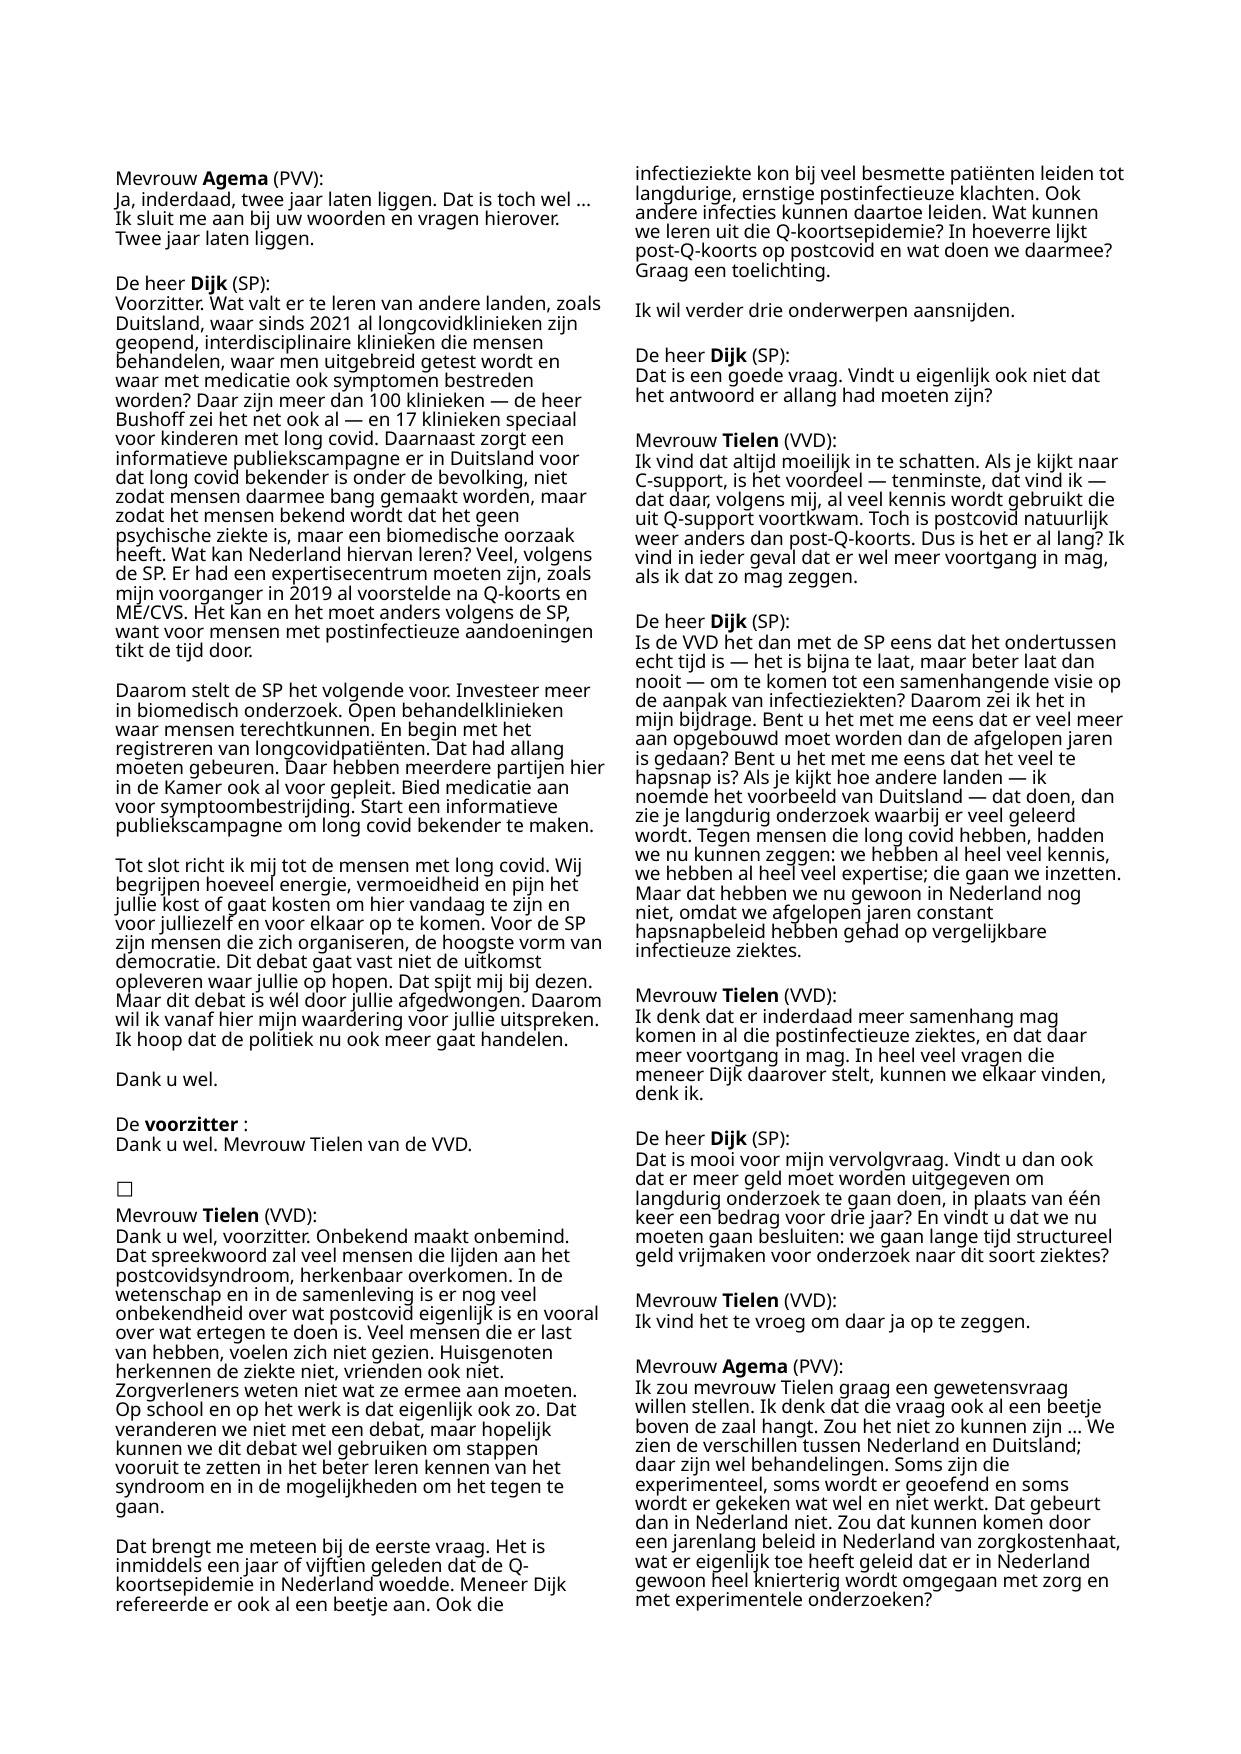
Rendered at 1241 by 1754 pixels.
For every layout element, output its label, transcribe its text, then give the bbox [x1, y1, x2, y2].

text De heer Dijk (SP): [635, 1125, 1125, 1151]
text Ja, inderdaad, twee jaar laten liggen. Dat is toch wel ... Ik sluit me aan bij uw woorden en vragen hierover. Twee jaar laten liggen. [115, 191, 605, 249]
text Ik vind dat altijd moeilijk in te schatten. Als je kijkt naar C-support, is het voordeel — tenminste, dat vind ik — dat daar, volgens mij, al veel kennis wordt gebruikt die uit Q-support voortkwam. Toch is postcovid natuurlijk weer anders dan post-Q-koorts. Dus is het er al lang? Ik vind in ieder geval dat er wel meer voortgang in mag, als ik dat zo mag zeggen. [635, 453, 1125, 587]
text Ik zou mevrouw Tielen graag een gewetensvraag willen stellen. Ik denk dat die vraag ook al een beetje boven de zaal hangt. Zou het niet zo kunnen zijn … We zien de verschillen tussen Nederland en Duitsland; daar zijn wel behandelingen. Soms zijn die experimenteel, soms wordt er geoefend en soms wordt er gekeken wat wel en niet werkt. Dat gebeurt dan in Nederland niet. Zou dat kunnen komen door een jarenlang beleid in Nederland van zorgkostenhaat, wat er eigenlijk toe heeft geleid dat er in Nederland gewoon heel knierterig wordt omgegaan met zorg en met experimentele onderzoeken? [635, 1379, 1125, 1610]
text Mevrouw Agema (PVV): [635, 1353, 1125, 1379]
text infectieziekte kon bij veel besmette patiënten leiden tot langdurige, ernstige postinfectieuze klachten. Ook andere infecties kunnen daartoe leiden. Wat kunnen we leren uit die Q-koortsepidemie? In hoeverre lijkt post-Q-koorts op postcovid en wat doen we daarmee? Graag een toelichting. [635, 165, 1125, 281]
text De voorzitter : [115, 1111, 605, 1136]
text Dat is een goede vraag. Vindt u eigenlijk ook niet dat het antwoord er allang had moeten zijn? [635, 367, 1125, 406]
text De heer Dijk (SP): [635, 342, 1125, 367]
text Is de VVD het dan met de SP eens dat het ondertussen echt tijd is — het is bijna te laat, maar beter laat dan nooit — om te komen tot een samenhangende visie op de aanpak van infectieziekten? Daarom zei ik het in mijn bijdrage. Bent u het met me eens dat er veel meer aan opgebouwd moet worden dan de afgelopen jaren is gedaan? Bent u het met me eens dat het veel te hapsnap is? Als je kijkt hoe andere landen — ik noemde het voorbeeld van Duitsland — dat doen, dan zie je langdurig onderzoek waarbij er veel geleerd wordt. Tegen mensen die long covid hebben, hadden we nu kunnen zeggen: we hebben al heel veel kennis, we hebben al heel veel expertise; die gaan we inzetten. Maar dat hebben we nu gewoon in Nederland nog niet, omdat we afgelopen jaren constant hapsnapbeleid hebben gehad op vergelijkbare infectieuze ziektes. [635, 634, 1125, 962]
text Mevrouw Tielen (VVD): [635, 1288, 1125, 1313]
text Dat brengt me meteen bij de eerste vraag. Het is inmiddels een jaar of vijftien geleden dat de Q-koortsepidemie in Nederland woedde. Meneer Dijk refereerde er ook al een beetje aan. Ook die [115, 1538, 605, 1615]
text Dat is mooi voor mijn vervolgvraag. Vindt u dan ook dat er meer geld moet worden uitgegeven om langdurig onderzoek te gaan doen, in plaats van één keer een bedrag voor drie jaar? En vindt u dat we nu moeten gaan besluiten: we gaan lange tijd structureel geld vrijmaken voor onderzoek naar dit soort ziektes? [635, 1151, 1125, 1267]
text ⬜ [115, 1177, 605, 1202]
text Voorzitter. Wat valt er te leren van andere landen, zoals Duitsland, waar sinds 2021 al longcovidklinieken zijn geopend, interdisciplinaire klinieken die mensen behandelen, waar men uitgebreid getest wordt en waar met medicatie ook symptomen bestreden worden? Daar zijn meer dan 100 klinieken — de heer Bushoff zei het net ook al — en 17 klinieken speciaal voor kinderen met long covid. Daarnaast zorgt een informatieve publiekscampagne er in Duitsland voor dat long covid bekender is onder de bevolking, niet zodat mensen daarmee bang gemaakt worden, maar zodat het mensen bekend wordt dat het geen psychische ziekte is, maar een biomedische oorzaak heeft. Wat kan Nederland hiervan leren? Veel, volgens de SP. Er had een expertisecentrum moeten zijn, zoals mijn voorganger in 2019 al voorstelde na Q-koorts en ME/CVS. Het kan en het moet anders volgens de SP, want voor mensen met postinfectieuze aandoeningen tikt de tijd door. [115, 295, 605, 662]
text Dank u wel, voorzitter. Onbekend maakt onbemind. Dat spreekwoord zal veel mensen die lijden aan het postcovidsyndroom, herkenbaar overkomen. In de wetenschap en in de samenleving is er nog veel onbekendheid over wat postcovid eigenlijk is en vooral over wat ertegen te doen is. Veel mensen die er last van hebben, voelen zich niet gezien. Huisgenoten herkennen de ziekte niet, vrienden ook niet. Zorgverleners weten niet wat ze ermee aan moeten. Op school en op het werk is dat eigenlijk ook zo. Dat veranderen we niet met een debat, maar hopelijk kunnen we dit debat wel gebruiken om stappen vooruit te zetten in het beter leren kennen van het syndroom en in de mogelijkheden om het tegen te gaan. [115, 1228, 605, 1517]
text Daarom stelt de SP het volgende voor. Investeer meer in biomedisch onderzoek. Open behandelklinieken waar mensen terechtkunnen. En begin met het registreren van longcovidpatiënten. Dat had allang moeten gebeuren. Daar hebben meerdere partijen hier in de Kamer ook al voor gepleit. Bied medicatie aan voor symptoombestrijding. Start een informatieve publiekscampagne om long covid bekender te maken. [115, 682, 605, 836]
text Ik vind het te vroeg om daar ja op te zeggen. [635, 1313, 1125, 1333]
text Mevrouw Tielen (VVD): [635, 982, 1125, 1008]
text De heer Dijk (SP): [115, 270, 605, 295]
text Ik denk dat er inderdaad meer samenhang mag komen in al die postinfectieuze ziektes, en dat daar meer voortgang in mag. In heel veel vragen die meneer Dijk daarover stelt, kunnen we elkaar vinden, denk ik. [635, 1008, 1125, 1104]
text Mevrouw Agema (PVV): [115, 165, 605, 191]
text De heer Dijk (SP): [635, 608, 1125, 634]
text Dank u wel. [115, 1071, 605, 1090]
text Mevrouw Tielen (VVD): [115, 1202, 605, 1228]
text Tot slot richt ik mij tot de mensen met long covid. Wij begrijpen hoeveel energie, vermoeidheid en pijn het jullie kost of gaat kosten om hier vandaag te zijn en voor julliezelf en voor elkaar op te komen. Voor de SP zijn mensen die zich organiseren, de hoogste vorm van democratie. Dit debat gaat vast niet de uitkomst opleveren waar jullie op hopen. Dat spijt mij bij dezen. Maar dit debat is wél door jullie afgedwongen. Daarom wil ik vanaf hier mijn waardering voor jullie uitspreken. Ik hoop dat de politiek nu ook meer gaat handelen. [115, 857, 605, 1050]
text Mevrouw Tielen (VVD): [635, 427, 1125, 453]
text Ik wil verder drie onderwerpen aansnijden. [635, 302, 1125, 321]
text Dank u wel. Mevrouw Tielen van de VVD. [115, 1136, 605, 1156]
